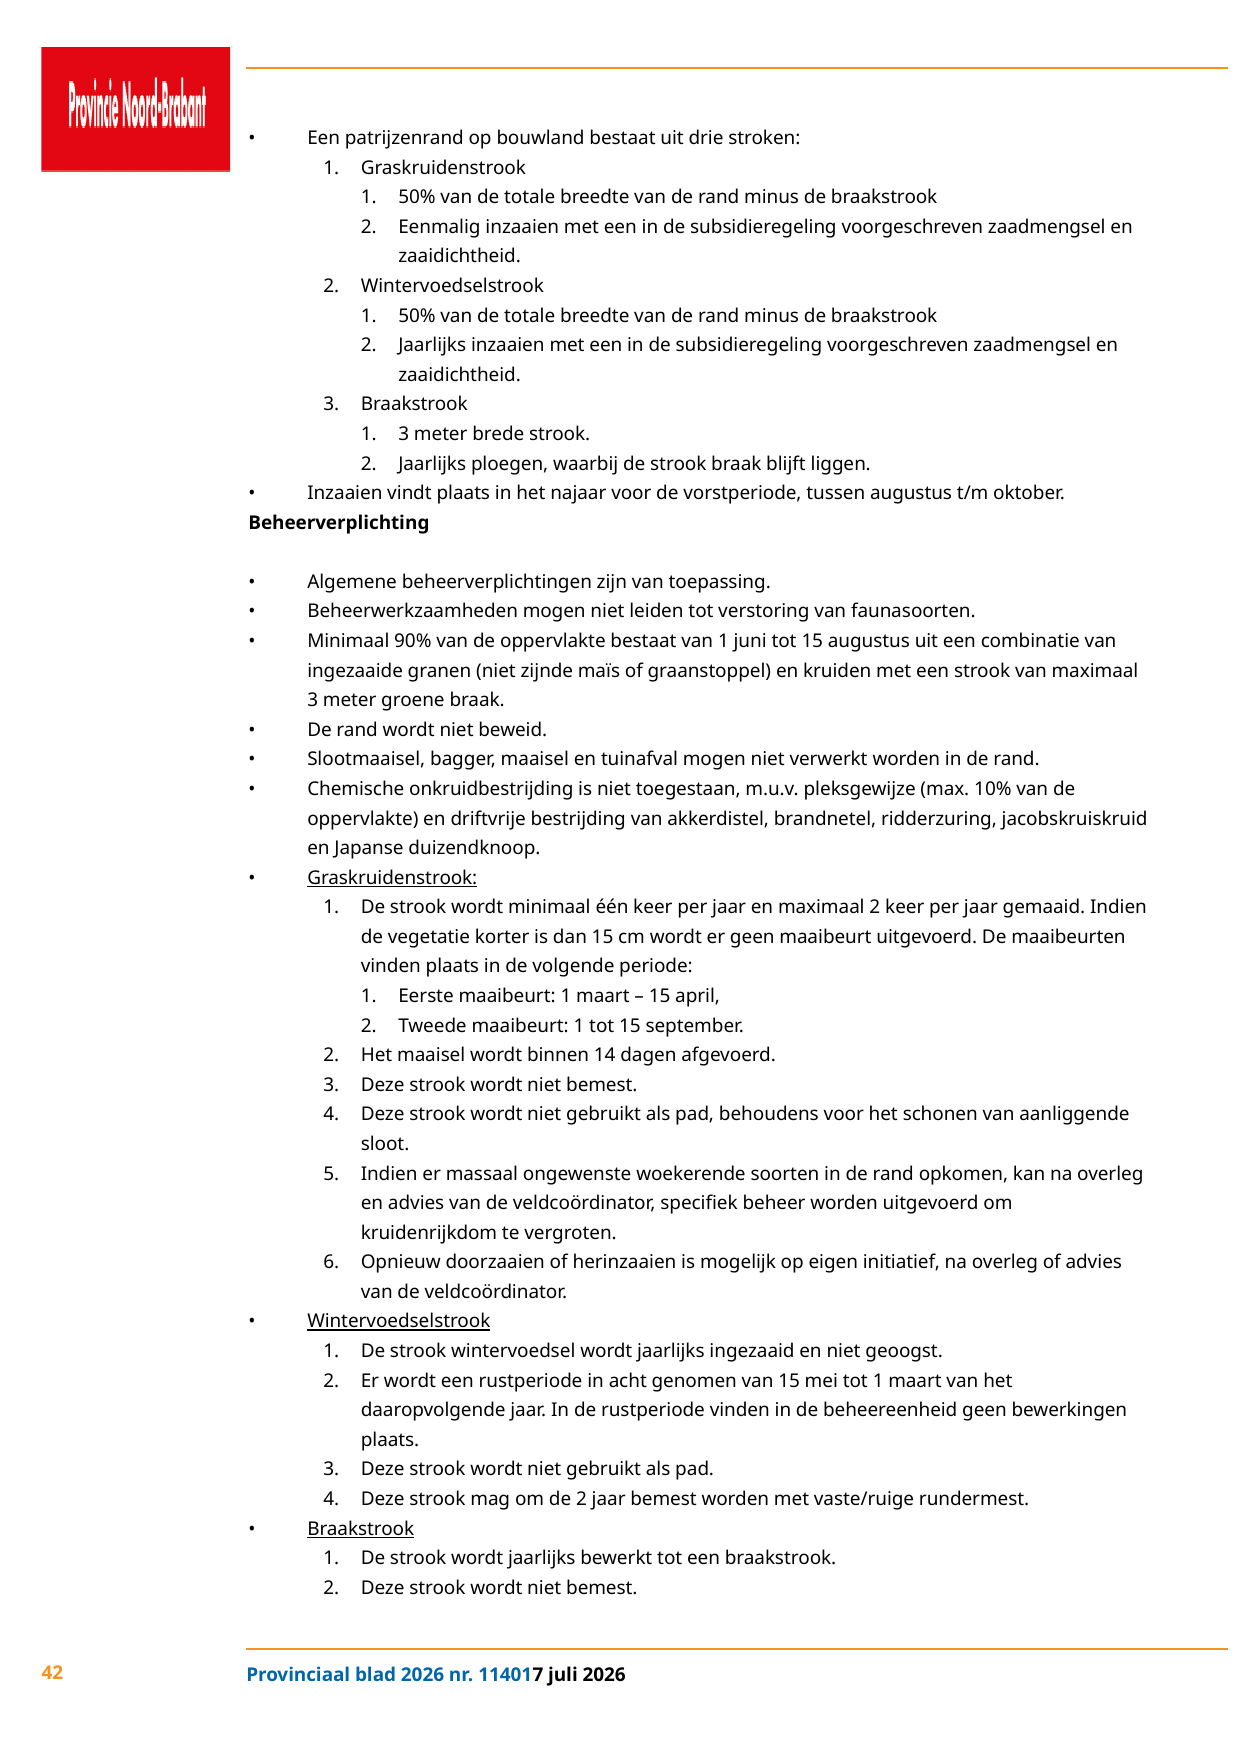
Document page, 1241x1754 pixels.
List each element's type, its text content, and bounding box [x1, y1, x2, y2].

list De strook wintervoedsel wordt jaarlijks ingezaaid en niet geoogst. [323, 1337, 1152, 1363]
list Opnieuw doorzaaien of herinzaaien is mogelijk op eigen initiatief, na overleg of advies van de veldcoördinator. [323, 1248, 1152, 1304]
list Het maaisel wordt binnen 14 dagen afgevoerd. [323, 1041, 1152, 1067]
list Beheerwerkzaamheden mogen niet leiden tot verstoring van faunasoorten. [248, 598, 1152, 623]
list Deze strook wordt niet bemest. [323, 1574, 1152, 1600]
list Deze strook wordt niet gebruikt als pad. [323, 1456, 1152, 1481]
list Wintervoedselstrook [248, 1308, 1152, 1333]
list Jaarlijks inzaaien met een in de subsidieregeling voorgeschreven zaadmengsel en zaaidichtheid. [361, 331, 1152, 387]
list Braakstrook [323, 391, 1152, 416]
list Inzaaien vindt plaats in het najaar voor de vorstperiode, tussen augustus t/m oktober. [248, 479, 1152, 505]
list De strook wordt jaarlijks bewerkt tot een braakstrook. [323, 1544, 1152, 1570]
list Chemische onkruidbestrijding is niet toegestaan, m.u.v. pleksgewijze (max. 10% van de oppervlakte) en driftvrije bestrijding van akkerdistel, brandnetel, ridderzuring, jacobskruiskruid en Japanse duizendknoop. [248, 775, 1152, 860]
list Er wordt een rustperiode in acht genomen van 15 mei tot 1 maart van het daaropvolgende jaar. In de rustperiode vinden in de beheereenheid geen bewerkingen plaats. [323, 1367, 1152, 1452]
list De rand wordt niet beweid. [248, 716, 1152, 742]
list Graskruidenstrook [323, 154, 1152, 180]
list 50% van de totale breedte van de rand minus de braakstrook [361, 302, 1152, 328]
list Eenmalig inzaaien met een in de subsidieregeling voorgeschreven zaadmengsel en zaaidichtheid. [361, 213, 1152, 268]
list Deze strook wordt niet bemest. [323, 1071, 1152, 1097]
list Slootmaaisel, bagger, maaisel en tuinafval mogen niet verwerkt worden in de rand. [248, 746, 1152, 771]
list Jaarlijks ploegen, waarbij de strook braak blijft liggen. [361, 450, 1152, 476]
list 50% van de totale breedte van de rand minus de braakstrook [361, 183, 1152, 209]
text Beheerverplichting [248, 509, 1152, 535]
list Tweede maaibeurt: 1 tot 15 september. [361, 1012, 1152, 1038]
list De strook wordt minimaal één keer per jaar en maximaal 2 keer per jaar gemaaid. Indien de vegetatie korter is dan 15 cm wordt er geen maaibeurt uitgevoerd. De maaibeurten vinden plaats in de volgende periode: [323, 893, 1152, 978]
list Deze strook wordt niet gebruikt als pad, behoudens voor het schonen van aanliggende sloot. [323, 1101, 1152, 1156]
list Indien er massaal ongewenste woekerende soorten in de rand opkomen, kan na overleg en advies van de veldcoördinator, specifiek beheer worden uitgevoerd om kruidenrijkdom te vergroten. [323, 1160, 1152, 1245]
list Eerste maaibeurt: 1 maart – 15 april, [361, 982, 1152, 1008]
list Graskruidenstrook: [248, 864, 1152, 890]
list Braakstrook [248, 1515, 1152, 1541]
list Algemene beheerverplichtingen zijn van toepassing. [248, 568, 1152, 594]
picture [41, 47, 231, 172]
list Een patrijzenrand op bouwland bestaat uit drie stroken: [248, 124, 1152, 150]
list 3 meter brede strook. [361, 420, 1152, 446]
list Wintervoedselstrook [323, 272, 1152, 298]
list Deze strook mag om de 2 jaar bemest worden met vaste/ruige rundermest. [323, 1485, 1152, 1511]
list Minimaal 90% van de oppervlakte bestaat van 1 juni tot 15 augustus uit een combinatie van ingezaaide granen (niet zijnde maïs of graanstoppel) en kruiden met een strook van maximaal 3 meter groene braak. [248, 627, 1152, 712]
